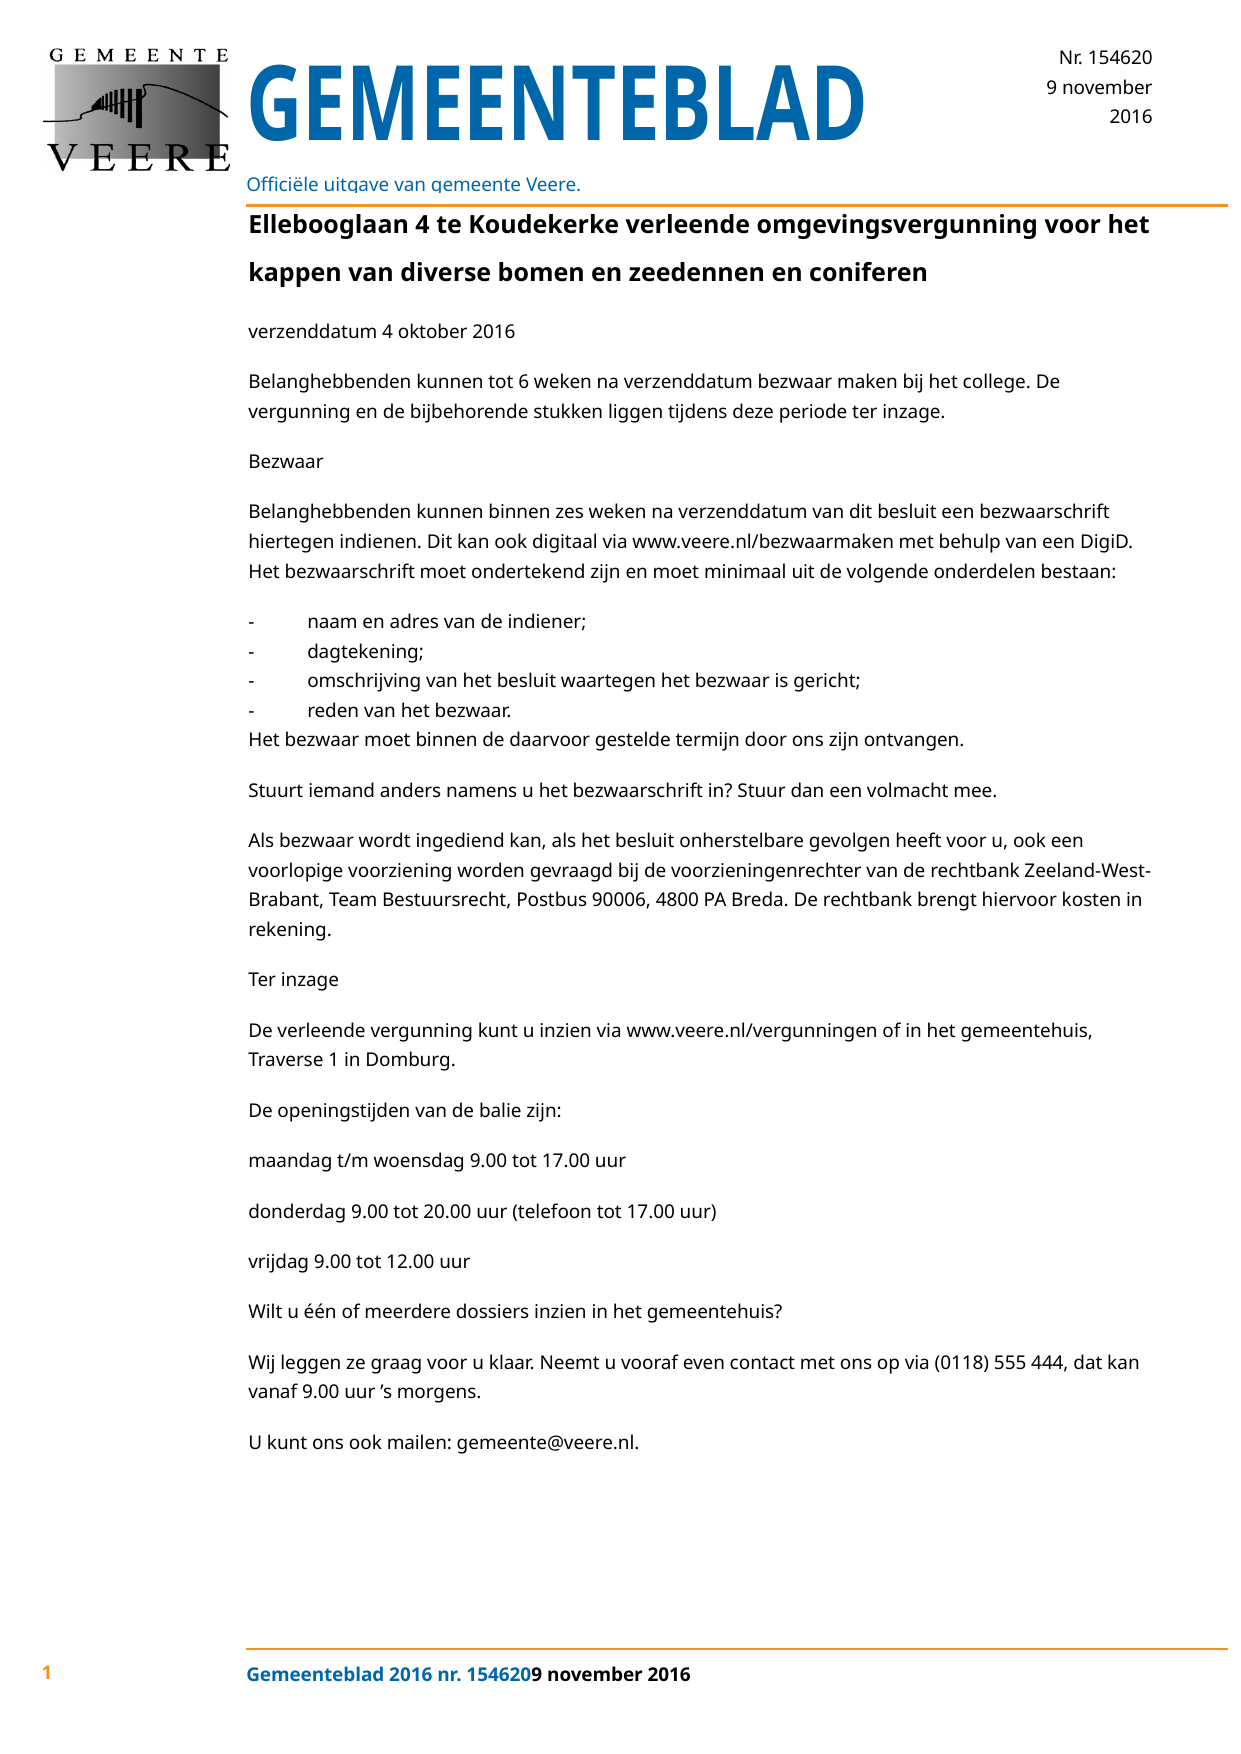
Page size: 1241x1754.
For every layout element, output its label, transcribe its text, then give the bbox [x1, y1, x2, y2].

text Het bezwaar moet binnen de daarvoor gestelde termijn door ons zijn ontvangen. [248, 727, 1152, 752]
text Stuurt iemand anders namens u het bezwaarschrift in? Stuur dan een volmacht mee. [248, 777, 1152, 803]
text Ter inzage [248, 967, 1152, 992]
list omschrijving van het besluit waartegen het bezwaar is gericht; [248, 667, 1152, 693]
text Wij leggen ze graag voor u klaar. Neemt u vooraf even contact met ons op via (0118) 555 444, dat kan vanaf 9.00 uur ’s morgens. [248, 1349, 1152, 1404]
list naam en adres van de indiener; [248, 608, 1152, 634]
text U kunt ons ook mailen: gemeente@veere.nl. [248, 1429, 1152, 1455]
text Als bezwaar wordt ingediend kan, als het besluit onherstelbare gevolgen heeft voor u, ook een voorlopige voorziening worden gevraagd bij de voorzieningenrechter van de rechtbank Zeeland-West-Brabant, Team Bestuursrecht, Postbus 90006, 4800 PA Breda. De rechtbank brengt hiervoor kosten in rekening. [248, 827, 1152, 942]
text verzenddatum 4 oktober 2016 [248, 318, 1152, 344]
text De verleende vergunning kunt u inzien via www.veere.nl/vergunningen of in het gemeentehuis, Traverse 1 in Domburg. [248, 1017, 1152, 1072]
text vrijdag 9.00 tot 12.00 uur [248, 1248, 1152, 1274]
text Ellebooglaan 4 te Koudekerke verleende omgevingsvergunning voor het kappen van diverse bomen en zeedennen en coniferen [248, 207, 1152, 288]
text De openingstijden van de balie zijn: [248, 1097, 1152, 1123]
list reden van het bezwaar. [248, 697, 1152, 723]
list dagtekening; [248, 638, 1152, 664]
picture [41, 47, 231, 172]
text Bezwaar [248, 448, 1152, 474]
text Belanghebbenden kunnen tot 6 weken na verzenddatum bezwaar maken bij het college. De vergunning en de bijbehorende stukken liggen tijdens deze periode ter inzage. [248, 368, 1152, 424]
text maandag t/m woensdag 9.00 tot 17.00 uur [248, 1147, 1152, 1173]
text Belanghebbenden kunnen binnen zes weken na verzenddatum van dit besluit een bezwaarschrift hiertegen indienen. Dit kan ook digitaal via www.veere.nl/bezwaarmaken met behulp van een DigiD. Het bezwaarschrift moet ondertekend zijn en moet minimaal uit de volgende onderdelen bestaan: [248, 499, 1152, 584]
text donderdag 9.00 tot 20.00 uur (telefoon tot 17.00 uur) [248, 1198, 1152, 1224]
text Wilt u één of meerdere dossiers inzien in het gemeentehuis? [248, 1299, 1152, 1324]
